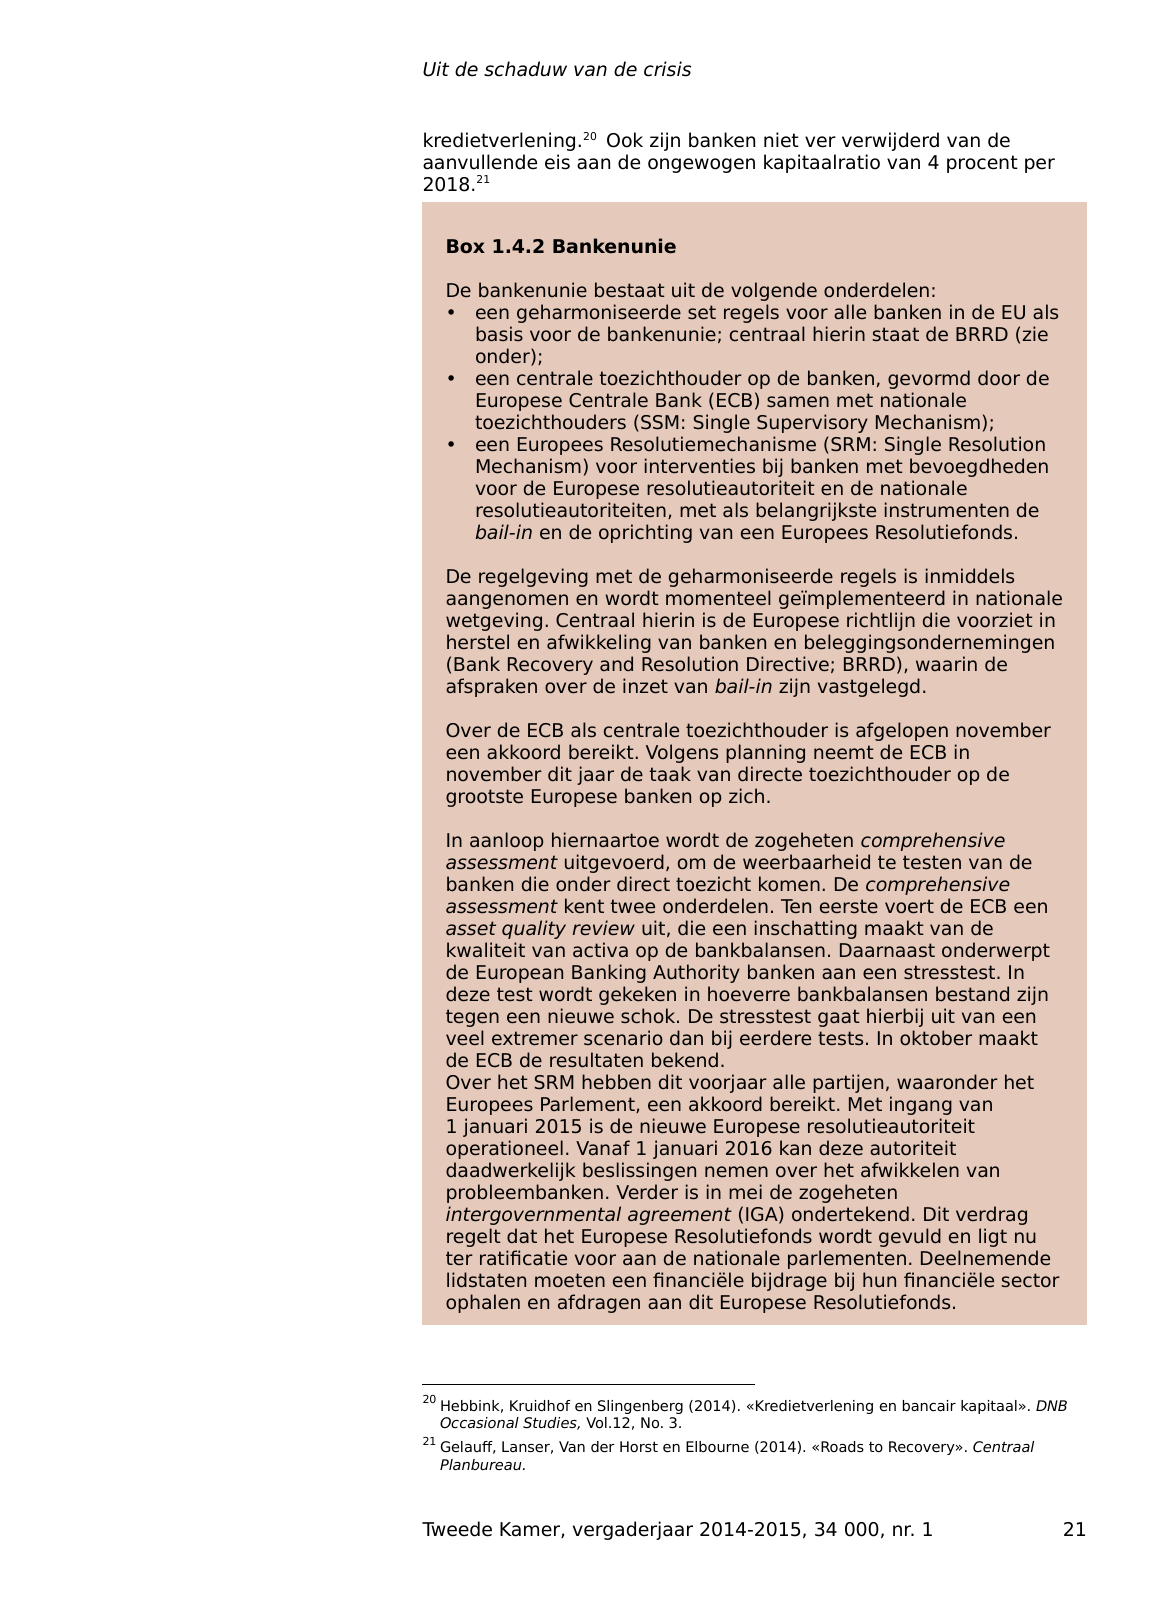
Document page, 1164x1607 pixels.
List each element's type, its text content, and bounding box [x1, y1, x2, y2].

text Gelauff, Lanser, Van der Horst en Elbourne (2014). «Roads to Recovery». Centraal Planbureau. [422, 1435, 1087, 1474]
table_header Box 1.4.2 Bankenunie De bankenunie bestaat uit de volgende onderdelen: • een geharmoniseerde set regels voor alle banken in de EU als basis voor de bankenunie; centraal hierin staat de BRRD (zie onder); • een centrale toezichthouder op de banken, gevormd door de Europese Centrale Bank (ECB) samen met nationale toezichthouders (SSM: Single Supervisory Mechanism); • een Europees Resolutiemechanisme (SRM: Single Resolution Mechanism) voor interventies bij banken met bevoegdheden voor de Europese resolutieautoriteit en de nationale resolutieautoriteiten, met als belangrijkste instrumenten de bail-in en de oprichting van een Europees Resolutiefonds. De regelgeving met de geharmoniseerde regels is inmiddels aangenomen en wordt momenteel geïmplementeerd in nationale wetgeving. Centraal hierin is de Europese richtlijn die voorziet in herstel en afwikkeling van banken en beleggingsondernemingen (Bank Recovery and Resolution Directive; BRRD), waarin de afspraken over de inzet van bail-in zijn vastgelegd. Over de ECB als centrale toezichthouder is afgelopen november een akkoord bereikt. Volgens planning neemt de ECB in november dit jaar de taak van directe toezichthouder op de grootste Europese banken op zich. In aanloop hiernaartoe wordt de zogeheten comprehensive assessment uitgevoerd, om de weerbaarheid te testen van de banken die onder direct toezicht komen. De comprehensive assessment kent twee onderdelen. Ten eerste voert de ECB een asset quality review uit, die een inschatting maakt van de kwaliteit van activa op de bankbalansen. Daarnaast onderwerpt de European Banking Authority banken aan een stresstest. In deze test wordt gekeken in hoeverre bankbalansen bestand zijn tegen een nieuwe schok. De stresstest gaat hierbij uit van een veel extremer scenario dan bij eerdere tests. In oktober maakt de ECB de resultaten bekend. Over het SRM hebben dit voorjaar alle partijen, waaronder het Europees Parlement, een akkoord bereikt. Met ingang van 1 januari 2015 is de nieuwe Europese resolutieautoriteit operationeel. Vanaf 1 januari 2016 kan deze autoriteit daadwerkelijk beslissingen nemen over het afwikkelen van probleembanken. Verder is in mei de zogeheten intergovernmental agreement (IGA) ondertekend. Dit verdrag regelt dat het Europese Resolutiefonds wordt gevuld en ligt nu ter ratificatie voor aan de nationale parlementen. Deelnemende lidstaten moeten een financiële bijdrage bij hun financiële sector ophalen en afdragen aan dit Europese Resolutiefonds. [422, 202, 1087, 1325]
text kredietverlening. Ook zijn banken niet ver verwijderd van de aanvullende eis aan de ongewogen kapitaalratio van 4 procent per 2018. [422, 130, 1087, 196]
text Hebbink, Kruidhof en Slingenberg (2014). «Kredietverlening en bancair kapitaal». DNB Occasional Studies, Vol.12, No. 3. [422, 1393, 1087, 1432]
